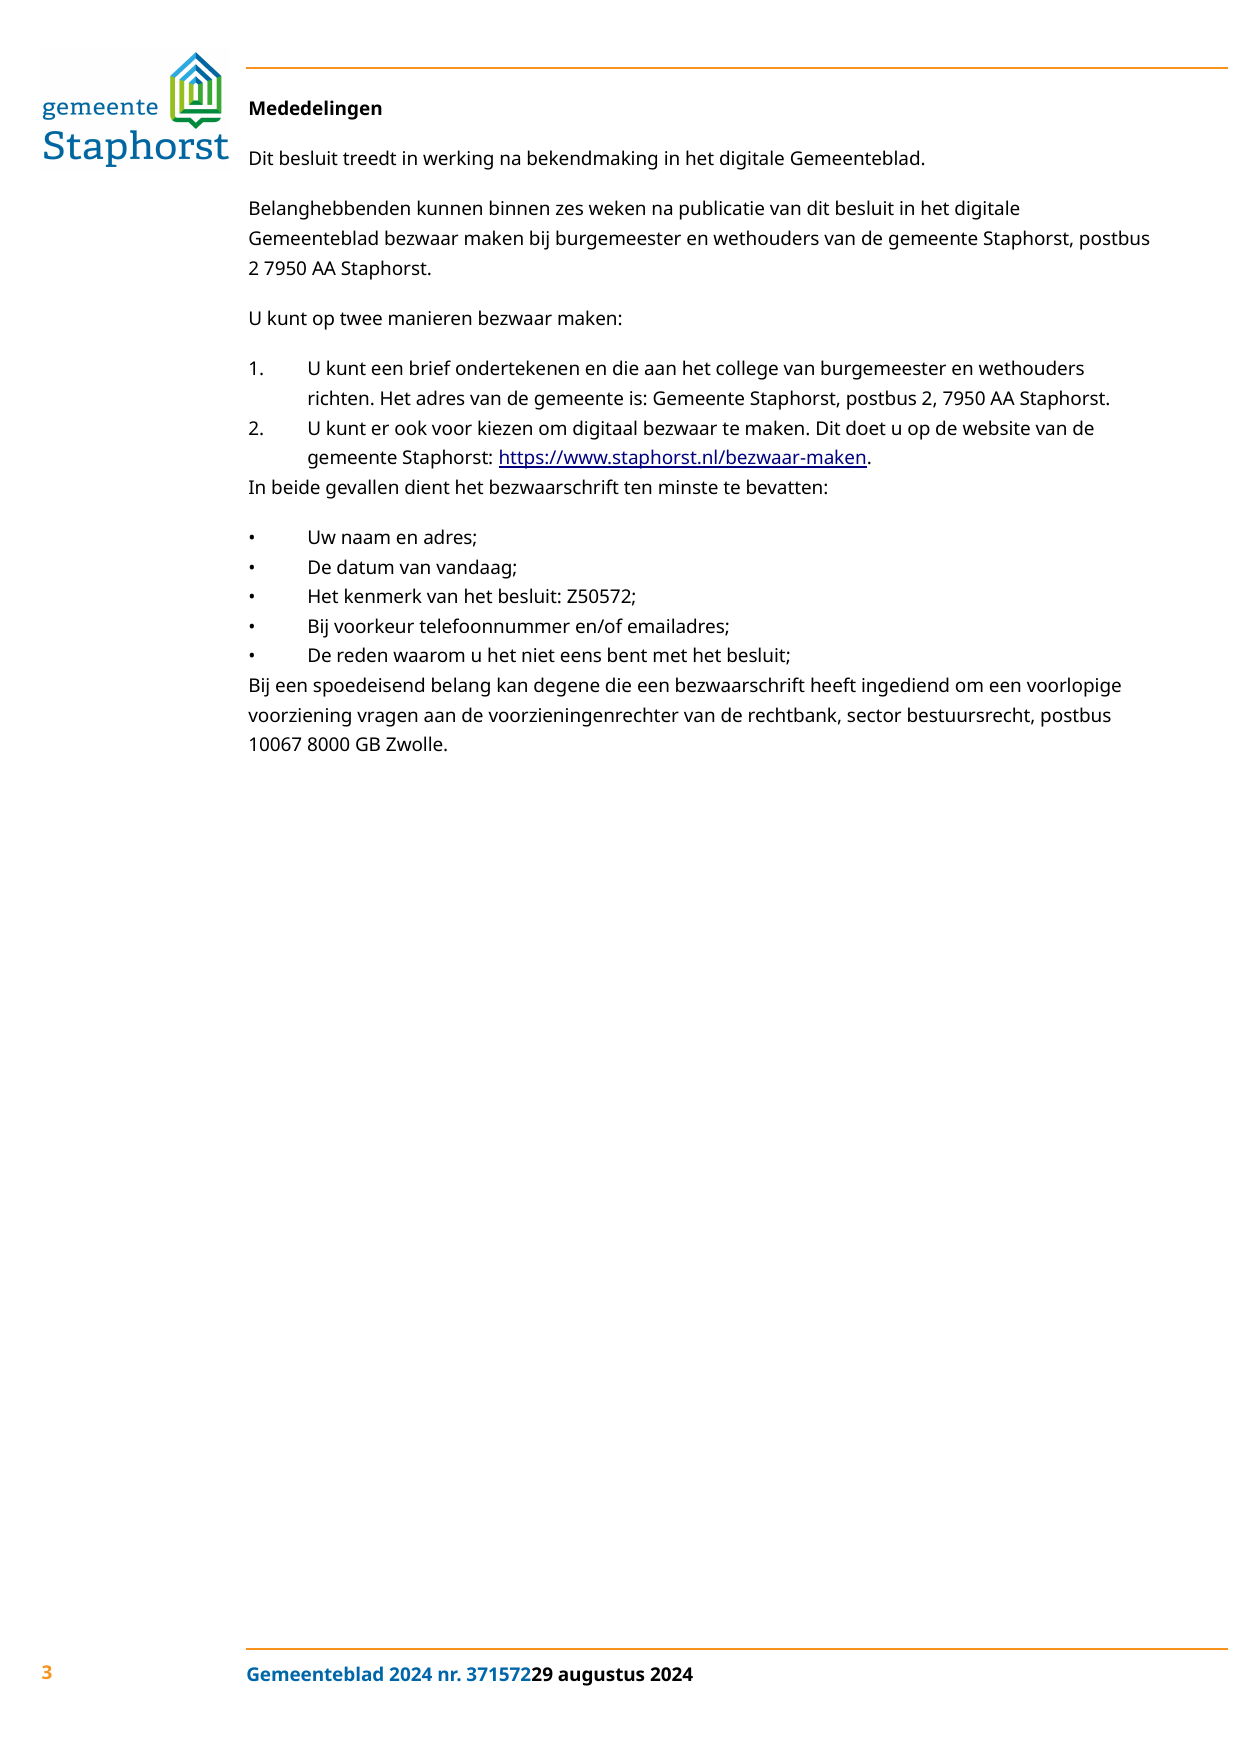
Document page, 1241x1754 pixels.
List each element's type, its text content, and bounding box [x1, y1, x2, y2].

text Dit besluit treedt in werking na bekendmaking in het digitale Gemeenteblad. [248, 145, 1152, 171]
text Belanghebbenden kunnen binnen zes weken na publicatie van dit besluit in het digitale Gemeenteblad bezwaar maken bij burgemeester en wethouders van de gemeente Staphorst, postbus 2 7950 AA Staphorst. [248, 196, 1152, 281]
list De datum van vandaag; [248, 554, 1152, 580]
text U kunt op twee manieren bezwaar maken: [248, 305, 1152, 331]
list Uw naam en adres; [248, 524, 1152, 550]
list De reden waarom u het niet eens bent met het besluit; [248, 643, 1152, 668]
text Mededelingen [248, 95, 1152, 121]
list U kunt er ook voor kiezen om digitaal bezwaar te maken. Dit doet u op de website van de gemeente Staphorst: https://www.staphorst.nl/bezwaar-maken. [248, 415, 1152, 470]
list U kunt een brief ondertekenen en die aan het college van burgemeester en wethouders richten. Het adres van de gemeente is: Gemeente Staphorst, postbus 2, 7950 AA Staphorst. [248, 356, 1152, 411]
text Bij een spoedeisend belang kan degene die een bezwaarschrift heeft ingediend om een voorlopige voorziening vragen aan de voorzieningenrechter van de rechtbank, sector bestuursrecht, postbus 10067 8000 GB Zwolle. [248, 672, 1152, 757]
picture [41, 47, 231, 172]
list Bij voorkeur telefoonnummer en/of emailadres; [248, 613, 1152, 639]
text In beide gevallen dient het bezwaarschrift ten minste te bevatten: [248, 474, 1152, 500]
list Het kenmerk van het besluit: Z50572; [248, 583, 1152, 609]
